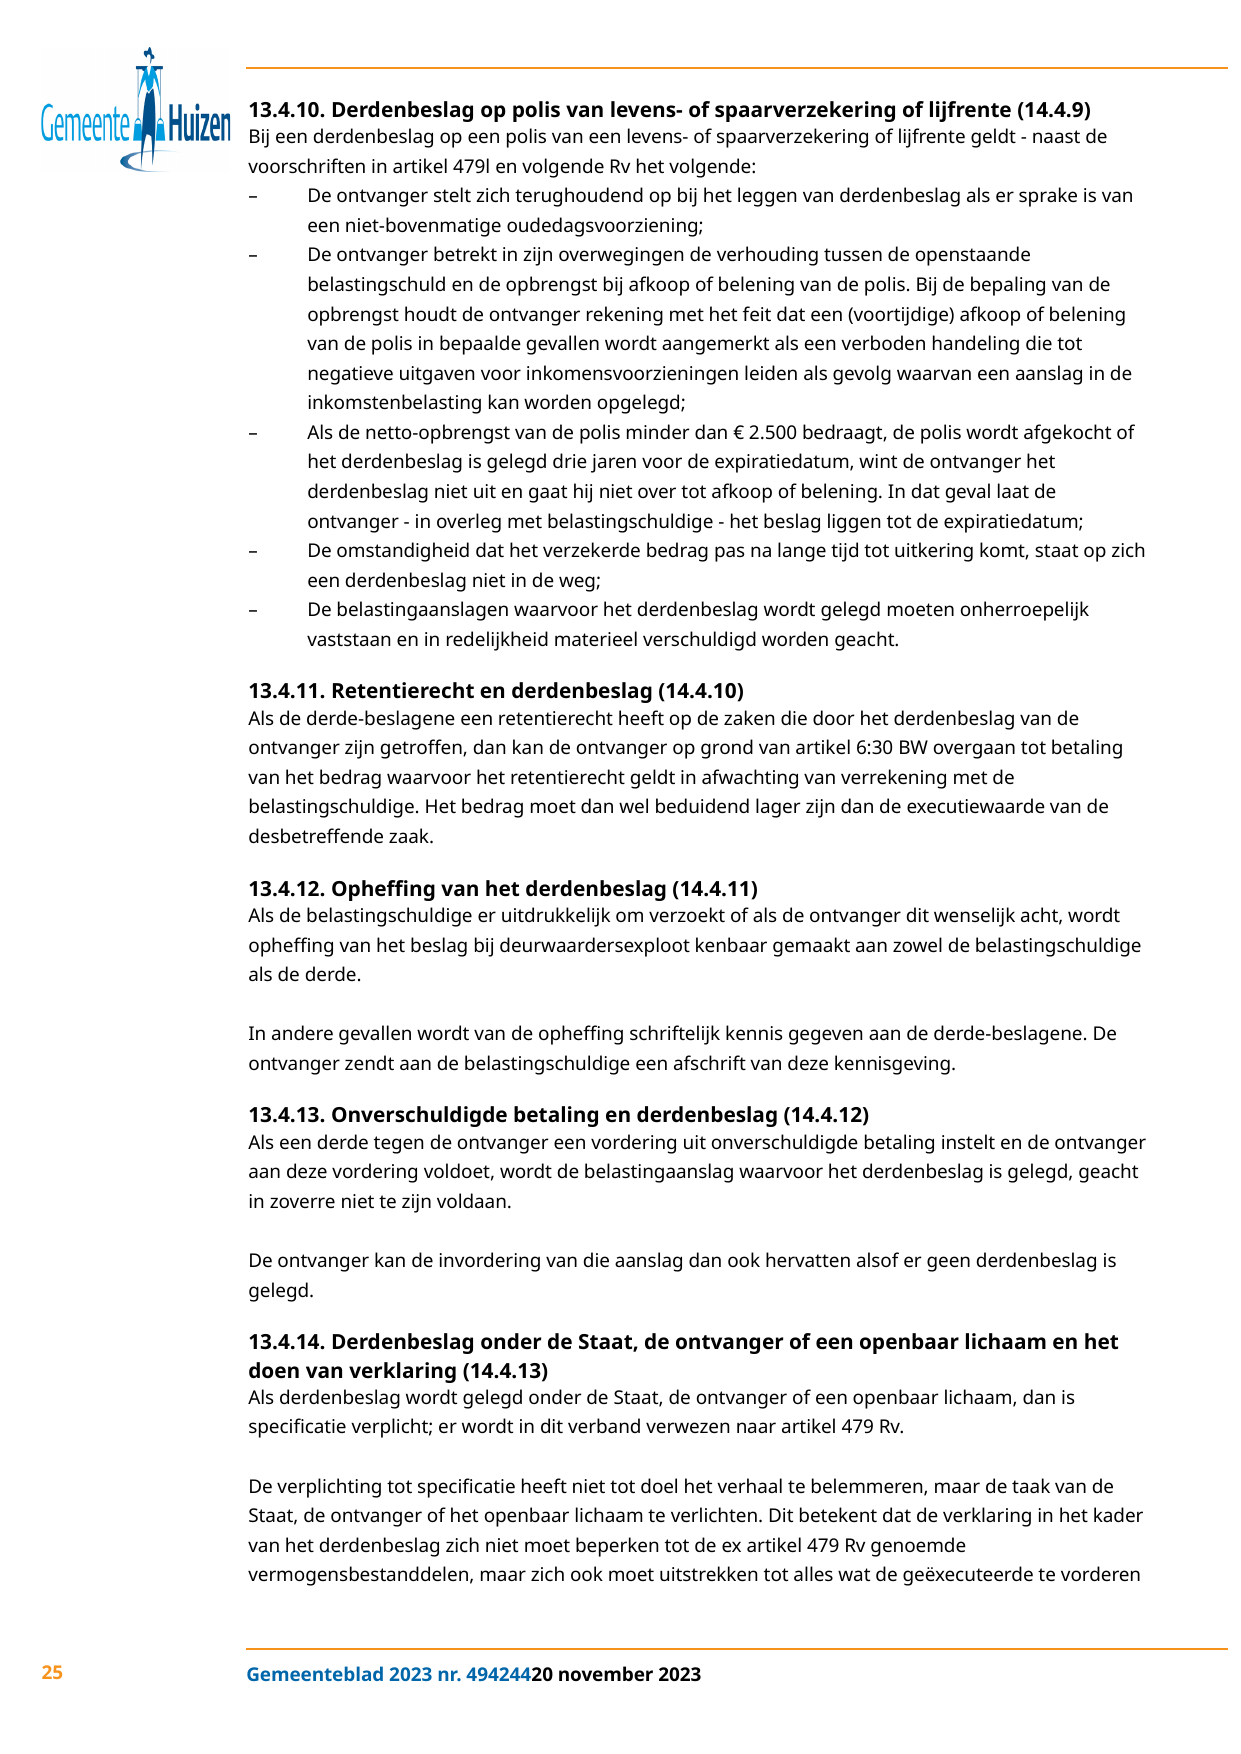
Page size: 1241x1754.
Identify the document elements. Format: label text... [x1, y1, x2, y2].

text 13.4.14. Derdenbeslag onder de Staat, de ontvanger of een openbaar lichaam en het doen van verklaring (14.4.13) [248, 1327, 1152, 1384]
list De omstandigheid dat het verzekerde bedrag pas na lange tijd tot uitkering komt, staat op zich een derdenbeslag niet in de weg; [248, 537, 1152, 593]
list De belastingaanslagen waarvoor het derdenbeslag wordt gelegd moeten onherroepelijk vaststaan en in redelijkheid materieel verschuldigd worden geacht. [248, 597, 1152, 652]
text De ontvanger kan de invordering van die aanslag dan ook hervatten alsof er geen derdenbeslag is gelegd. [248, 1247, 1152, 1303]
text Als een derde tegen de ontvanger een vordering uit onverschuldigde betaling instelt en de ontvanger aan deze vordering voldoet, wordt de belastingaanslag waarvoor het derdenbeslag is gelegd, geacht in zoverre niet te zijn voldaan. [248, 1129, 1152, 1214]
list De ontvanger stelt zich terughoudend op bij het leggen van derdenbeslag als er sprake is van een niet-bovenmatige oudedagsvoorziening; [248, 182, 1152, 238]
picture [41, 47, 231, 172]
text 13.4.12. Opheffing van het derdenbeslag (14.4.11) [248, 874, 1152, 902]
text Als de derde-beslagene een retentierecht heeft op de zaken die door het derdenbeslag van de ontvanger zijn getroffen, dan kan de ontvanger op grond van artikel 6:30 BW overgaan tot betaling van het bedrag waarvoor het retentierecht geldt in afwachting van verrekening met de belastingschuldige. Het bedrag moet dan wel beduidend lager zijn dan de executiewaarde van de desbetreffende zaak. [248, 705, 1152, 849]
text Als de belastingschuldige er uitdrukkelijk om verzoekt of als de ontvanger dit wenselijk acht, wordt opheffing van het beslag bij deurwaardersexploot kenbaar gemaakt aan zowel de belastingschuldige als de derde. [248, 902, 1152, 987]
list De ontvanger betrekt in zijn overwegingen de verhouding tussen de openstaande belastingschuld en de opbrengst bij afkoop of belening van de polis. Bij de bepaling van de opbrengst houdt de ontvanger rekening met het feit dat een (voortijdige) afkoop of belening van de polis in bepaalde gevallen wordt aangemerkt als een verboden handeling die tot negatieve uitgaven voor inkomensvoorzieningen leiden als gevolg waarvan een aanslag in de inkomstenbelasting kan worden opgelegd; [248, 242, 1152, 415]
text In andere gevallen wordt van de opheffing schriftelijk kennis gegeven aan de derde-beslagene. De ontvanger zendt aan de belastingschuldige een afschrift van deze kennisgeving. [248, 1021, 1152, 1076]
list Als de netto-opbrengst van de polis minder dan € 2.500 bedraagt, de polis wordt afgekocht of het derdenbeslag is gelegd drie jaren voor de expiratiedatum, wint de ontvanger het derdenbeslag niet uit en gaat hij niet over tot afkoop of belening. In dat geval laat de ontvanger - in overleg met belastingschuldige - het beslag liggen tot de expiratiedatum; [248, 419, 1152, 533]
text 13.4.10. Derdenbeslag op polis van levens- of spaarverzekering of lijfrente (14.4.9) [248, 95, 1152, 123]
text Als derdenbeslag wordt gelegd onder de Staat, de ontvanger of een openbaar lichaam, dan is specificatie verplicht; er wordt in dit verband verwezen naar artikel 479 Rv. [248, 1384, 1152, 1439]
text 13.4.13. Onverschuldigde betaling en derdenbeslag (14.4.12) [248, 1101, 1152, 1129]
text Bij een derdenbeslag op een polis van een levens- of spaarverzekering of lijfrente geldt - naast de voorschriften in artikel 479l en volgende Rv het volgende: [248, 123, 1152, 178]
text 13.4.11. Retentierecht en derdenbeslag (14.4.10) [248, 677, 1152, 705]
text De verplichting tot specificatie heeft niet tot doel het verhaal te belemmeren, maar de taak van de Staat, de ontvanger of het openbaar lichaam te verlichten. Dit betekent dat de verklaring in het kader van het derdenbeslag zich niet moet beperken tot de ex artikel 479 Rv genoemde vermogensbestanddelen, maar zich ook moet uitstrekken tot alles wat de geëxecuteerde te vorderen [248, 1473, 1152, 1587]
